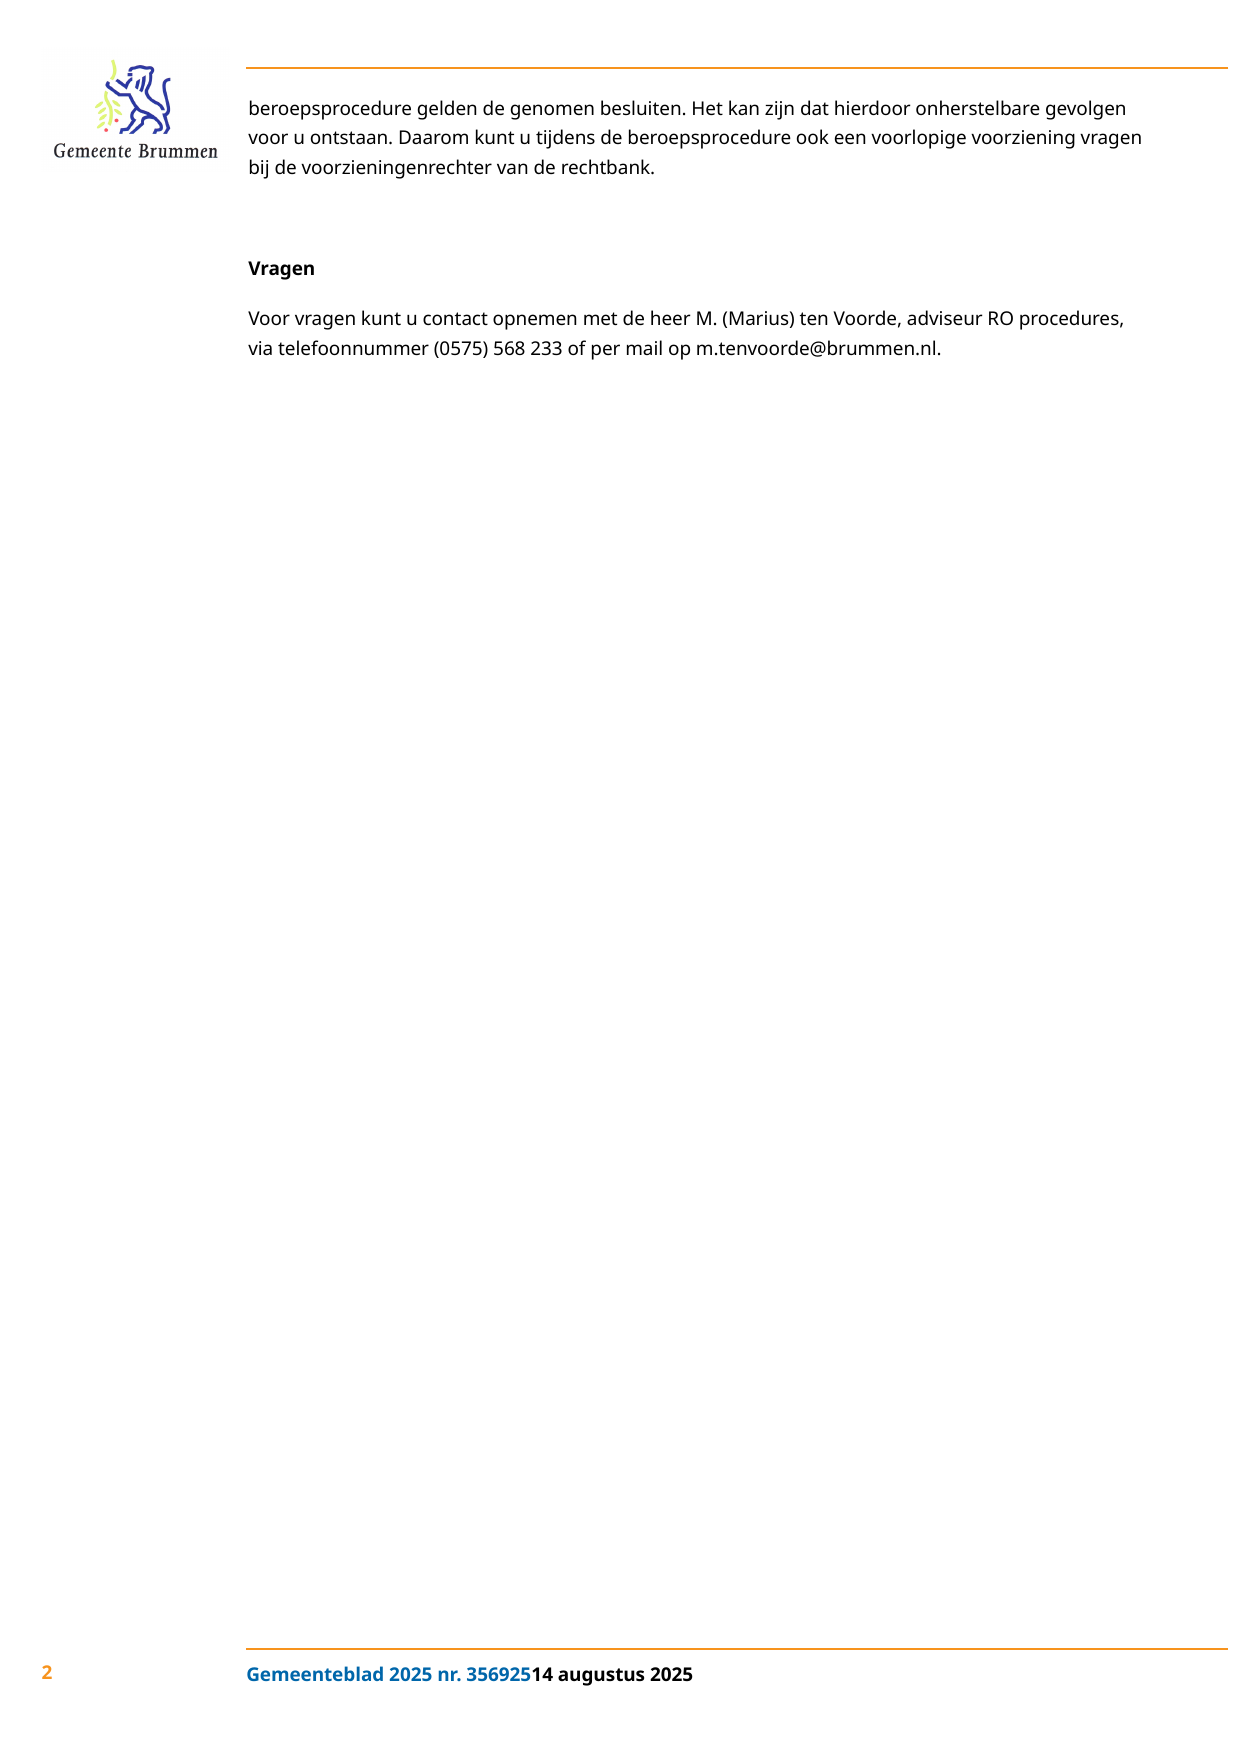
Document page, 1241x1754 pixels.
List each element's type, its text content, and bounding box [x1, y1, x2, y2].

picture [41, 47, 231, 172]
text Voor vragen kunt u contact opnemen met de heer M. (Marius) ten Voorde, adviseur RO procedures, via telefoonnummer (0575) 568 233 of per mail op m.tenvoorde@brummen.nl. [248, 305, 1152, 361]
text Vragen [248, 255, 1152, 281]
text beroepsprocedure gelden de genomen besluiten. Het kan zijn dat hierdoor onherstelbare gevolgen voor u ontstaan. Daarom kunt u tijdens de beroepsprocedure ook een voorlopige voorziening vragen bij de voorzieningenrechter van de rechtbank. [248, 95, 1152, 180]
